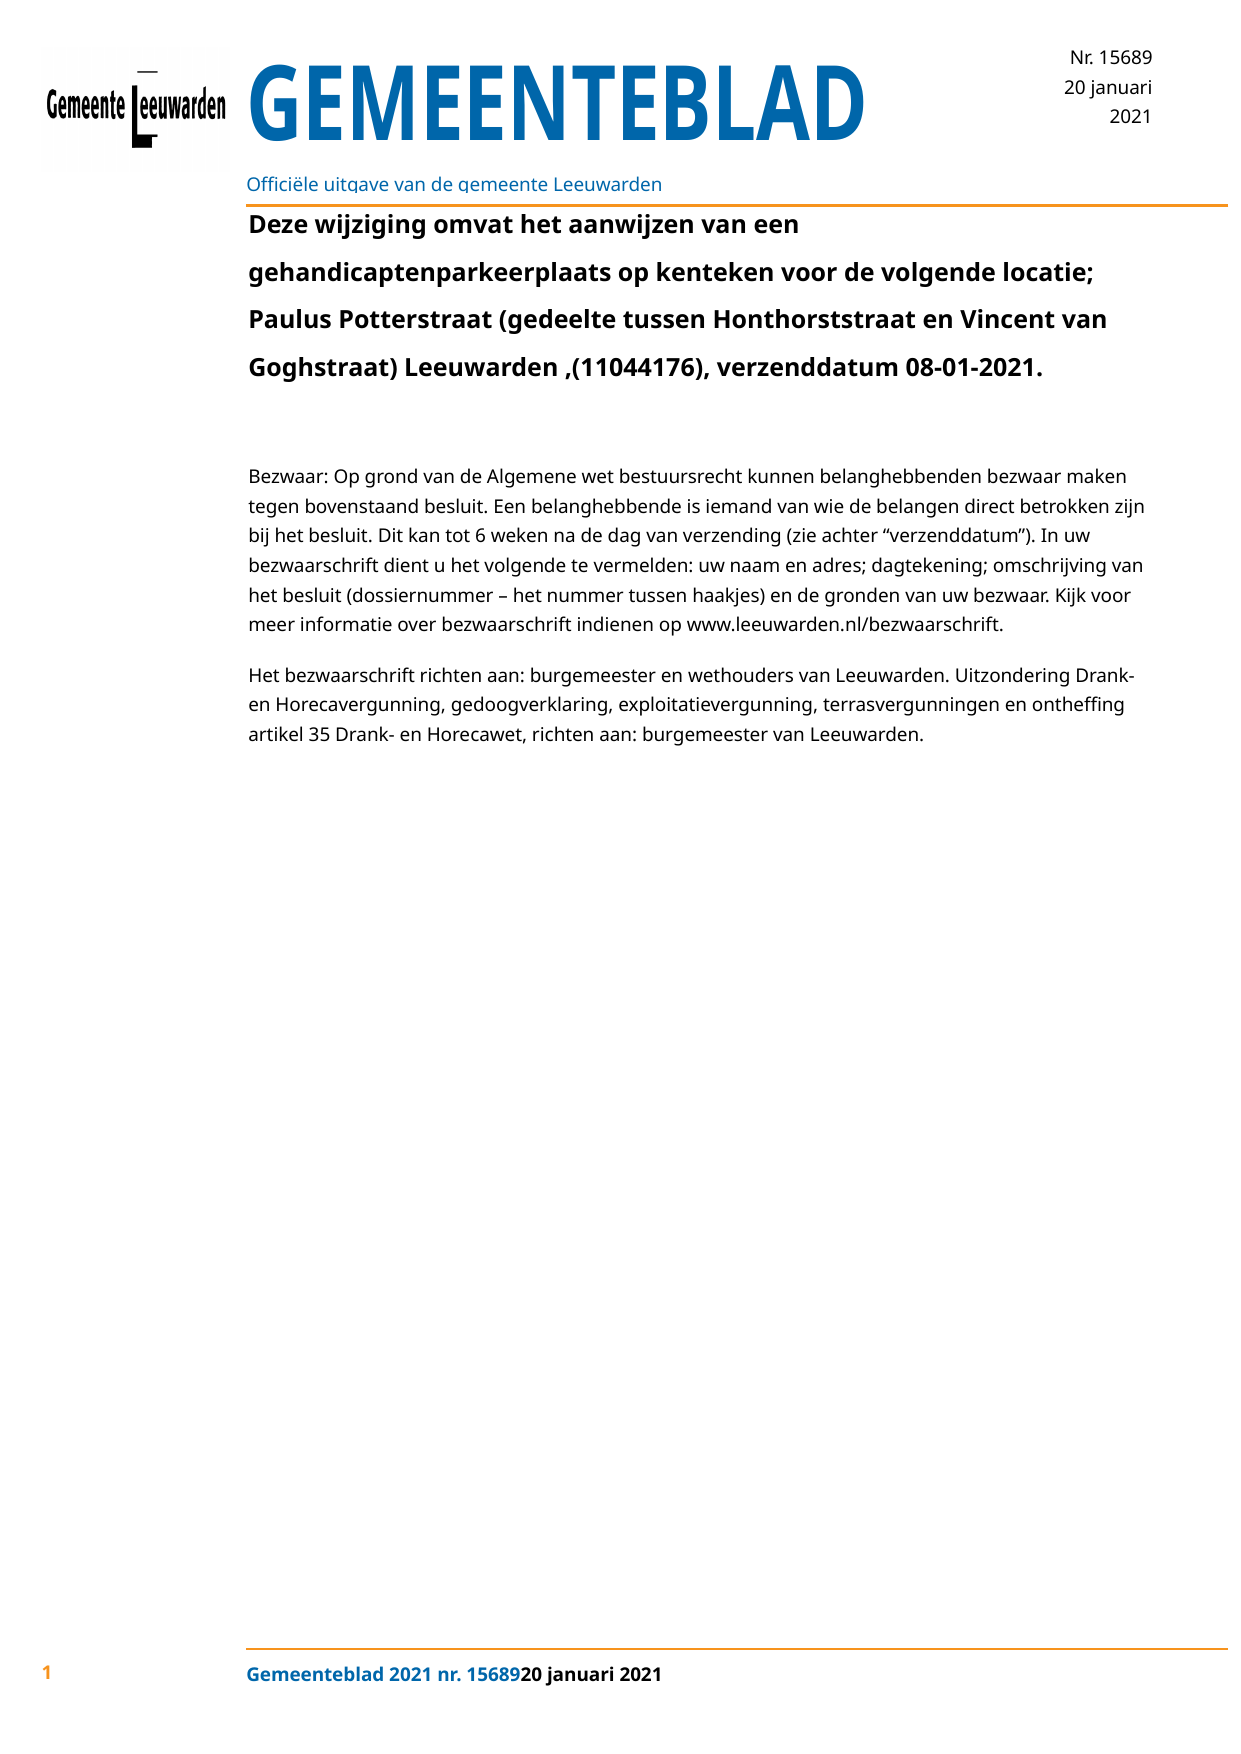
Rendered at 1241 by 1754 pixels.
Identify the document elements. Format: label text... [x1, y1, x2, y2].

text Het bezwaarschrift richten aan: burgemeester en wethouders van Leeuwarden. Uitzondering Drank- en Horecavergunning, gedoogverklaring, exploitatievergunning, terrasvergunningen en ontheffing artikel 35 Drank- en Horecawet, richten aan: burgemeester van Leeuwarden. [248, 662, 1152, 747]
text Bezwaar: Op grond van de Algemene wet bestuursrecht kunnen belanghebbenden bezwaar maken tegen bovenstaand besluit. Een belanghebbende is iemand van wie de belangen direct betrokken zijn bij het besluit. Dit kan tot 6 weken na de dag van verzending (zie achter “verzenddatum”). In uw bezwaarschrift dient u het volgende te vermelden: uw naam en adres; dagtekening; omschrijving van het besluit (dossiernummer – het nummer tussen haakjes) en de gronden van uw bezwaar. Kijk voor meer informatie over bezwaarschrift indienen op www.leeuwarden.nl/bezwaarschrift. [248, 463, 1152, 637]
text Deze wijziging omvat het aanwijzen van een gehandicaptenparkeerplaats op kenteken voor de volgende locatie; Paulus Potterstraat (gedeelte tussen Honthorststraat en Vincent van Goghstraat) Leeuwarden ,(11044176), verzenddatum 08-01-2021. [248, 207, 1152, 384]
picture [41, 47, 231, 172]
